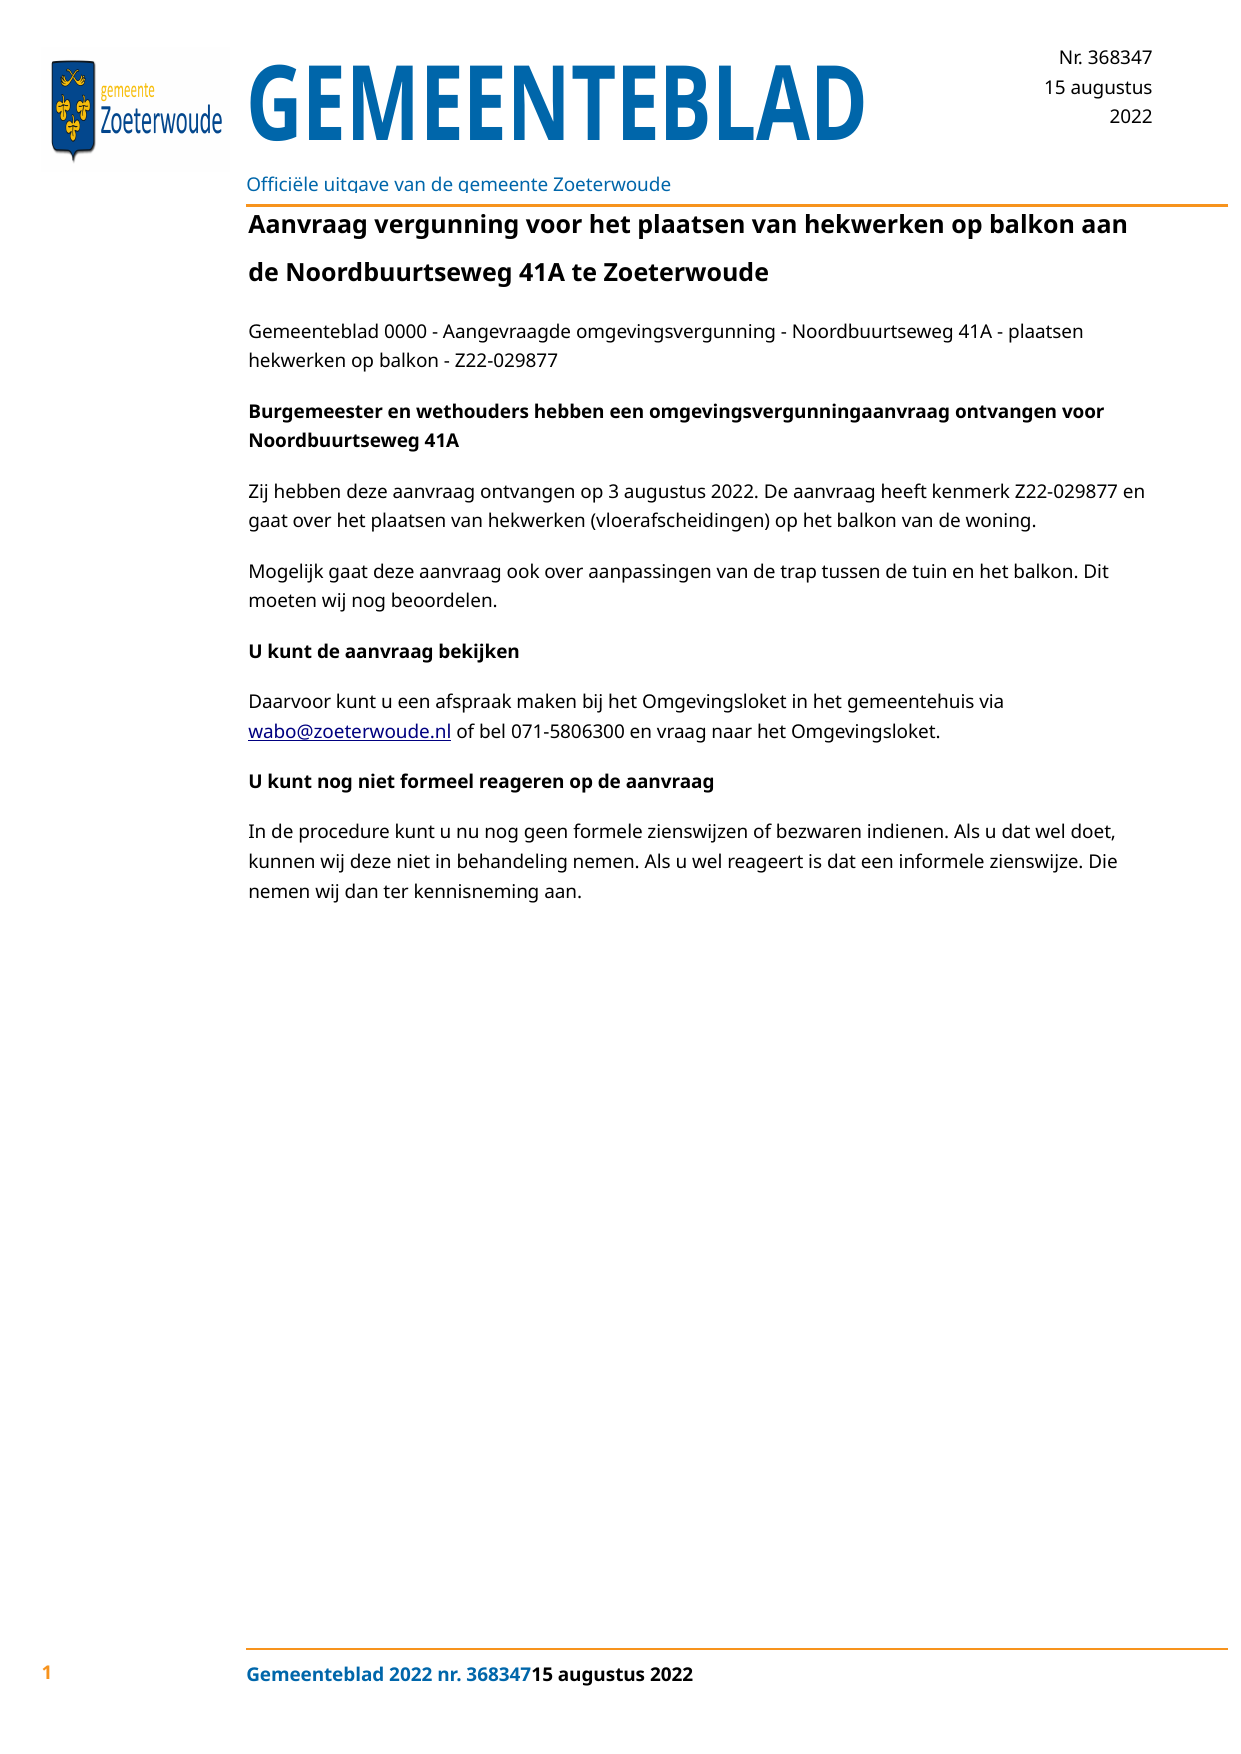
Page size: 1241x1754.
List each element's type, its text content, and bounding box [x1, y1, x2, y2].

text U kunt nog niet formeel reageren op de aanvraag [248, 768, 1152, 794]
text Burgemeester en wethouders hebben een omgevingsvergunningaanvraag ontvangen voor Noordbuurtseweg 41A [248, 398, 1152, 453]
text Aanvraag vergunning voor het plaatsen van hekwerken op balkon aan de Noordbuurtseweg 41A te Zoeterwoude [248, 207, 1152, 288]
text U kunt de aanvraag bekijken [248, 638, 1152, 664]
picture [41, 47, 231, 172]
text In de procedure kunt u nu nog geen formele zienswijzen of bezwaren indienen. Als u dat wel doet, kunnen wij deze niet in behandeling nemen. Als u wel reageert is dat een informele zienswijze. Die nemen wij dan ter kennisneming aan. [248, 819, 1152, 904]
text Mogelijk gaat deze aanvraag ook over aanpassingen van de trap tussen de tuin en het balkon. Dit moeten wij nog beoordelen. [248, 558, 1152, 613]
text Gemeenteblad 0000 - Aangevraagde omgevingsvergunning - Noordbuurtseweg 41A - plaatsen hekwerken op balkon - Z22-029877 [248, 318, 1152, 373]
text Zij hebben deze aanvraag ontvangen op 3 augustus 2022. De aanvraag heeft kenmerk Z22-029877 en gaat over het plaatsen van hekwerken (vloerafscheidingen) op het balkon van de woning. [248, 478, 1152, 533]
text Daarvoor kunt u een afspraak maken bij het Omgevingsloket in het gemeentehuis via wabo@zoeterwoude.nl of bel 071-5806300 en vraag naar het Omgevingsloket. [248, 688, 1152, 744]
